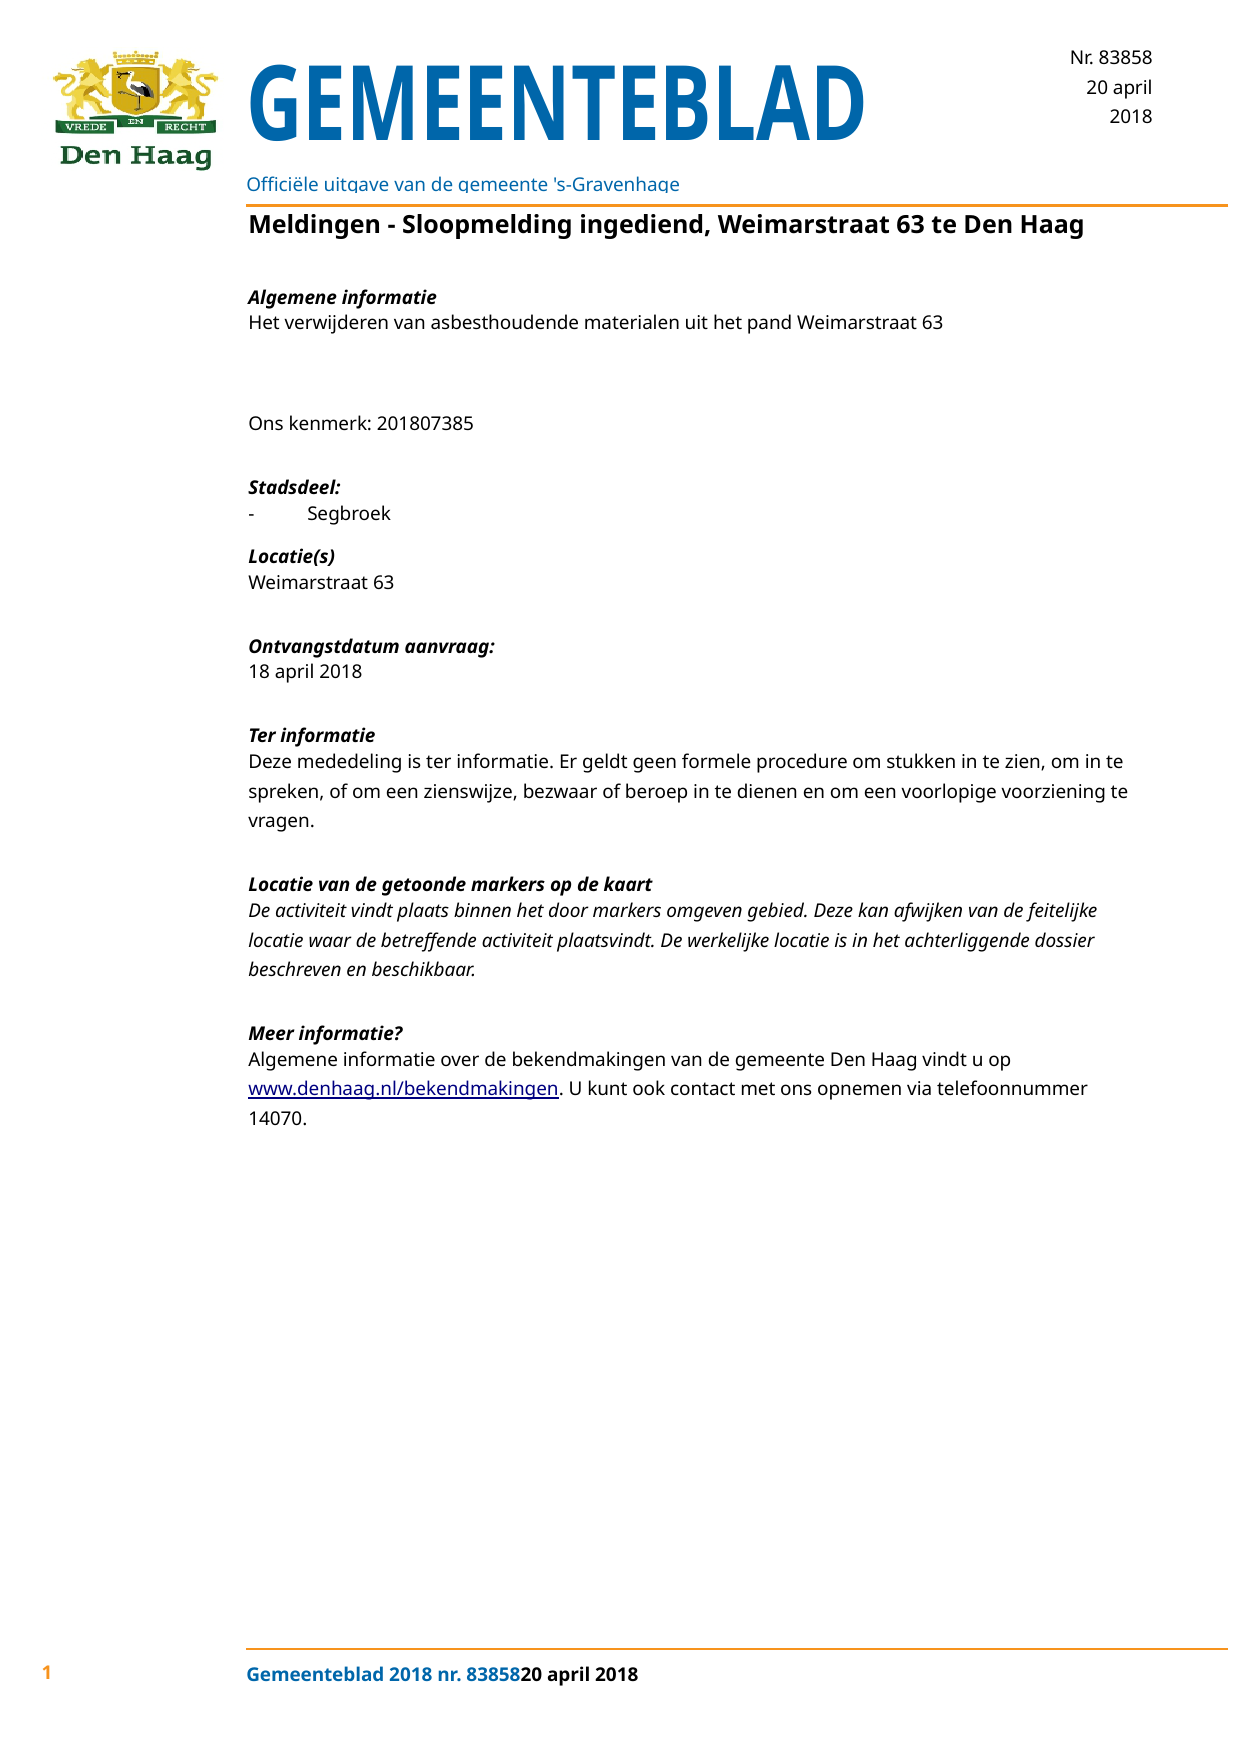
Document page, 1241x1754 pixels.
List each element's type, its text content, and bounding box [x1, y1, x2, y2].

text Het verwijderen van asbesthoudende materialen uit het pand Weimarstraat 63 [248, 309, 1152, 335]
text Ons kenmerk: 201807385 [248, 410, 1152, 436]
text Algemene informatie over de bekendmakingen van de gemeente Den Haag vindt u op www.denhaag.nl/bekendmakingen. U kunt ook contact met ons opnemen via telefoonnummer 14070. [248, 1046, 1152, 1131]
text 18 april 2018 [248, 659, 1152, 684]
text Locatie(s) [248, 543, 1152, 569]
text Algemene informatie [248, 284, 1152, 309]
text Meer informatie? [248, 1020, 1152, 1046]
list Segbroek [248, 500, 1152, 526]
text Locatie van de getoonde markers op de kaart [248, 871, 1152, 897]
text Deze mededeling is ter informatie. Er geldt geen formele procedure om stukken in te zien, om in te spreken, of om een zienswijze, bezwaar of beroep in te dienen en om een voorlopige voorziening te vragen. [248, 748, 1152, 833]
text Ontvangstdatum aanvraag: [248, 633, 1152, 659]
text Ter informatie [248, 723, 1152, 748]
text Stadsdeel: [248, 474, 1152, 500]
text De activiteit vindt plaats binnen het door markers omgeven gebied. Deze kan afwijken van de feitelijke locatie waar de betreffende activiteit plaatsvindt. De werkelijke locatie is in het achterliggende dossier beschreven en beschikbaar. [248, 897, 1152, 982]
text Weimarstraat 63 [248, 569, 1152, 595]
picture [41, 47, 231, 172]
text Meldingen - Sloopmelding ingediend, Weimarstraat 63 te Den Haag [248, 207, 1152, 241]
